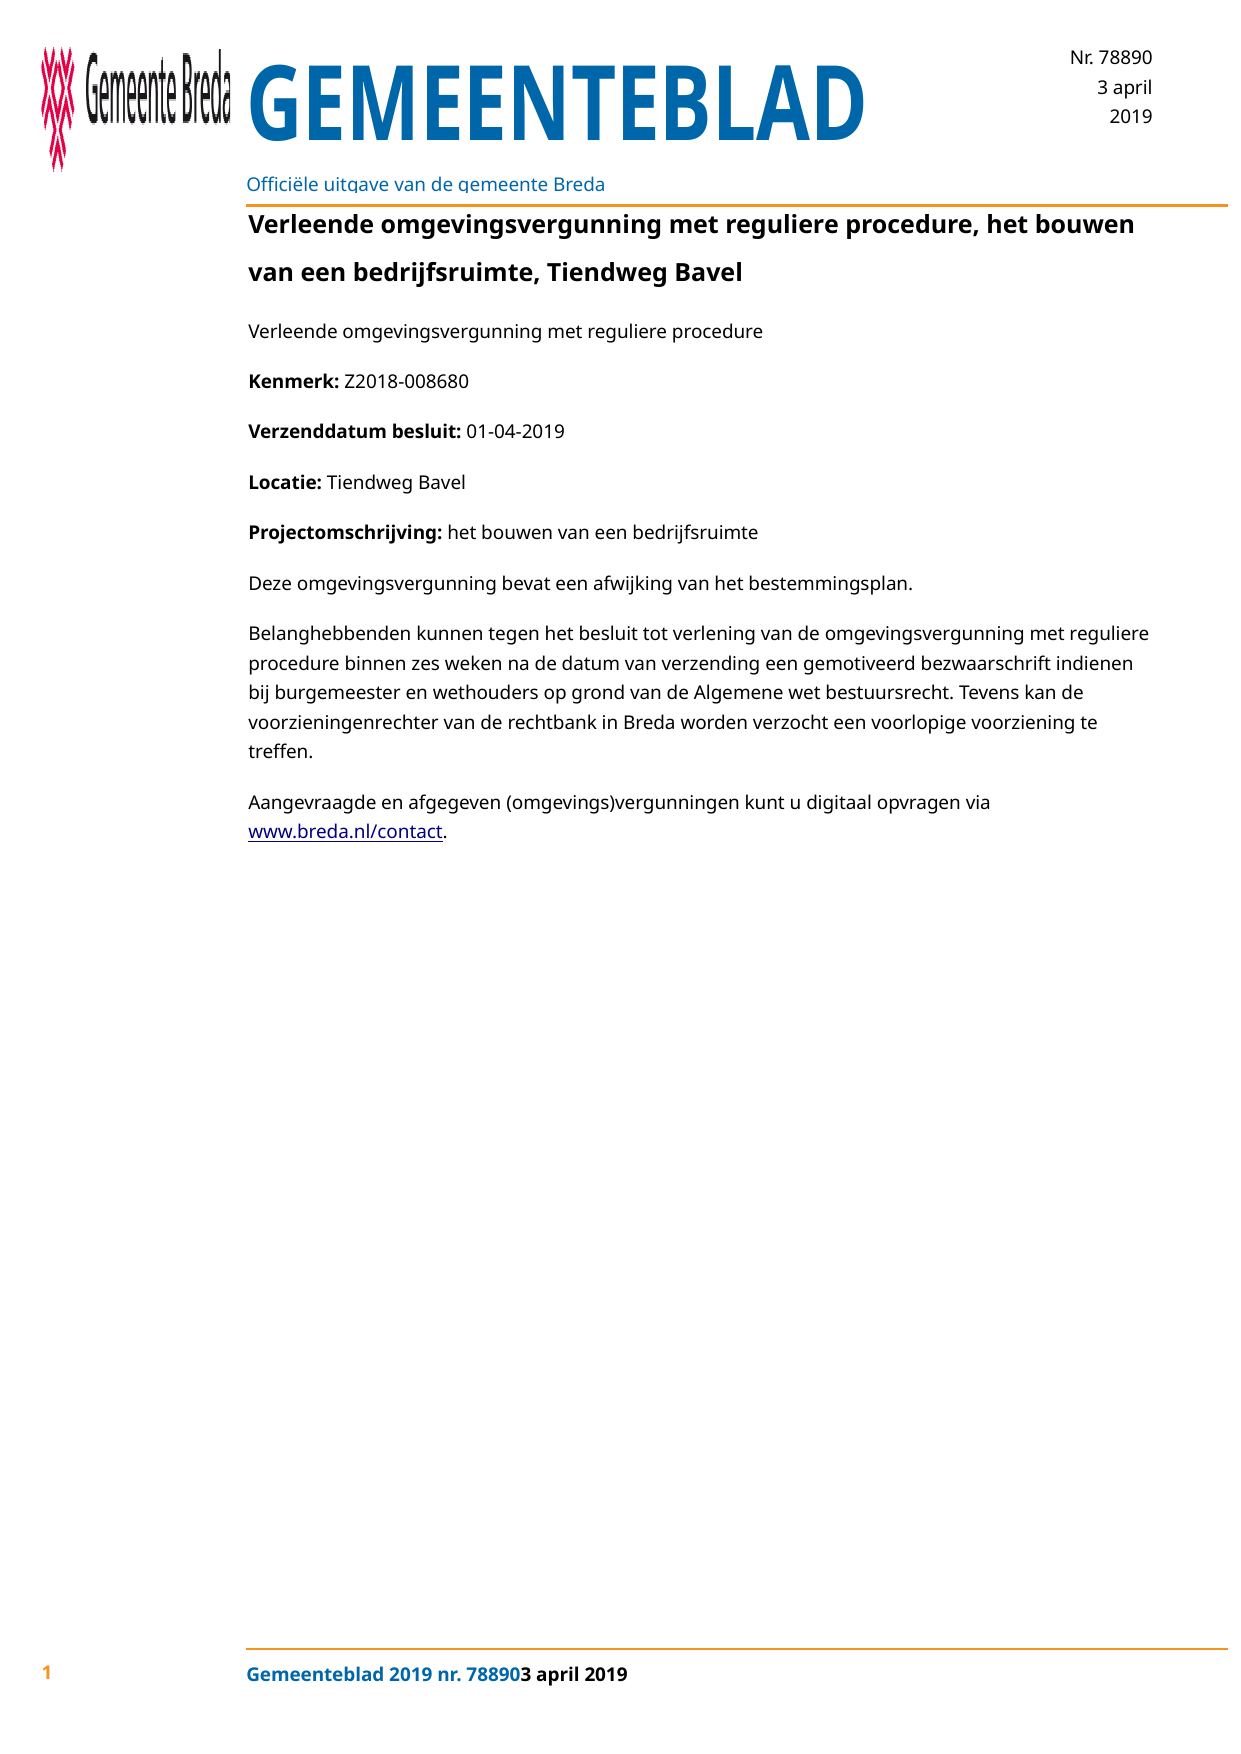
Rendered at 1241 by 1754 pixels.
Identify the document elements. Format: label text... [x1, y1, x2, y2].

text Locatie: Tiendweg Bavel [248, 469, 1152, 495]
text Verzenddatum besluit: 01-04-2019 [248, 419, 1152, 444]
text Kenmerk: Z2018-008680 [248, 368, 1152, 394]
text Belanghebbenden kunnen tegen het besluit tot verlening van de omgevingsvergunning met reguliere procedure binnen zes weken na de datum van verzending een gemotiveerd bezwaarschrift indienen bij burgemeester en wethouders op grond van de Algemene wet bestuursrecht. Tevens kan de voorzieningenrechter van de rechtbank in Breda worden verzocht een voorlopige voorziening te treffen. [248, 620, 1152, 764]
text Verleende omgevingsvergunning met reguliere procedure [248, 318, 1152, 344]
text Aangevraagde en afgegeven (omgevings)vergunningen kunt u digitaal opvragen via www.breda.nl/contact. [248, 789, 1152, 844]
picture [41, 47, 231, 172]
text Projectomschrijving: het bouwen van een bedrijfsruimte [248, 519, 1152, 545]
text Deze omgevingsvergunning bevat een afwijking van het bestemmingsplan. [248, 570, 1152, 596]
text Verleende omgevingsvergunning met reguliere procedure, het bouwen van een bedrijfsruimte, Tiendweg Bavel [248, 207, 1152, 288]
